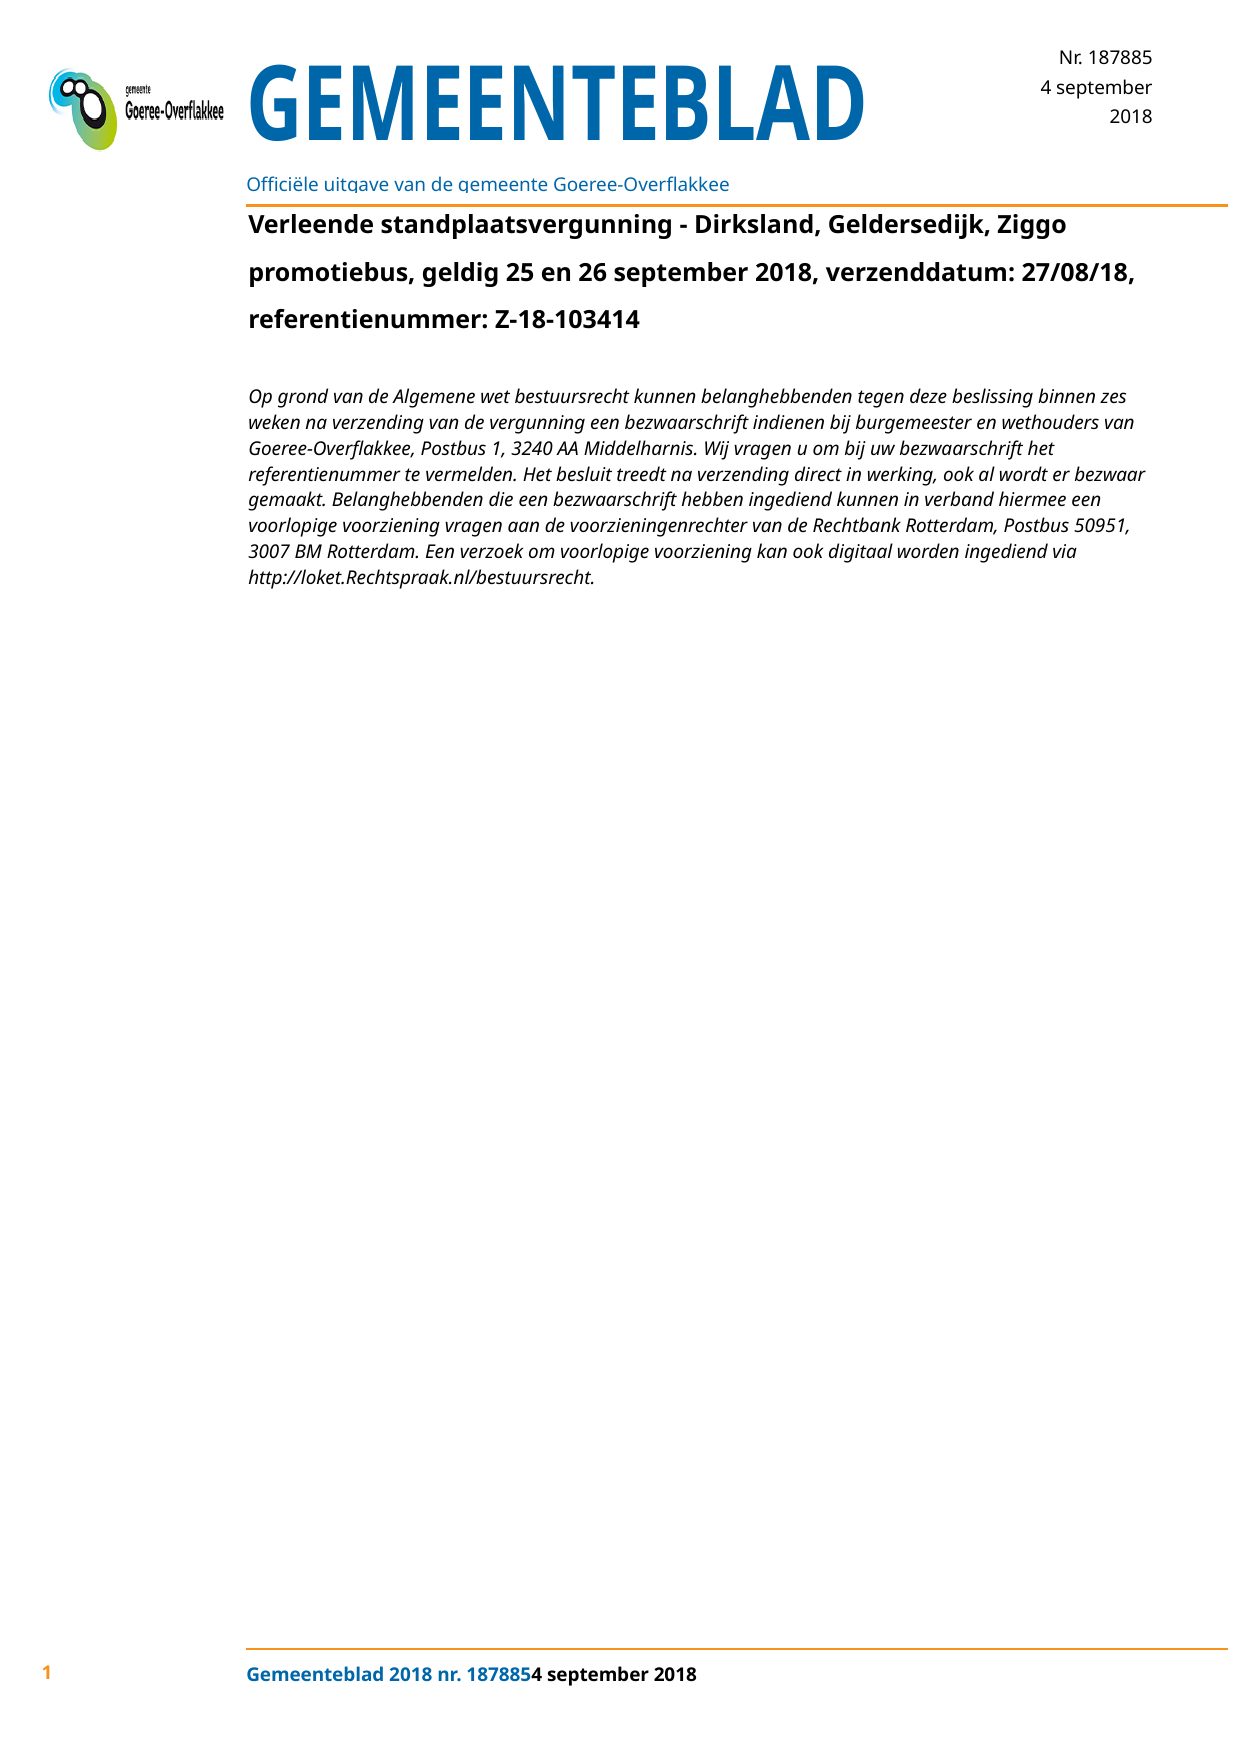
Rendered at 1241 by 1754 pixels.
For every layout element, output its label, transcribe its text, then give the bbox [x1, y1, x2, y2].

text Op grond van de Algemene wet bestuursrecht kunnen belanghebbenden tegen deze beslissing binnen zes weken na verzending van de vergunning een bezwaarschrift indienen bij burgemeester en wethouders van Goeree-Overflakkee, Postbus 1, 3240 AA Middelharnis. Wij vragen u om bij uw bezwaarschrift het referentienummer te vermelden. Het besluit treedt na verzending direct in werking, ook al wordt er bezwaar gemaakt. Belanghebbenden die een bezwaarschrift hebben ingediend kunnen in verband hiermee een voorlopige voorziening vragen aan de voorzieningenrechter van de Rechtbank Rotterdam, Postbus 50951, 3007 BM Rotterdam. Een verzoek om voorlopige voorziening kan ook digitaal worden ingediend via http://loket.Rechtspraak.nl/bestuursrecht. [248, 384, 1152, 589]
picture [41, 47, 231, 172]
text Verleende standplaatsvergunning - Dirksland, Geldersedijk, Ziggo promotiebus, geldig 25 en 26 september 2018, verzenddatum: 27/08/18, referentienummer: Z-18-103414 [248, 207, 1152, 336]
